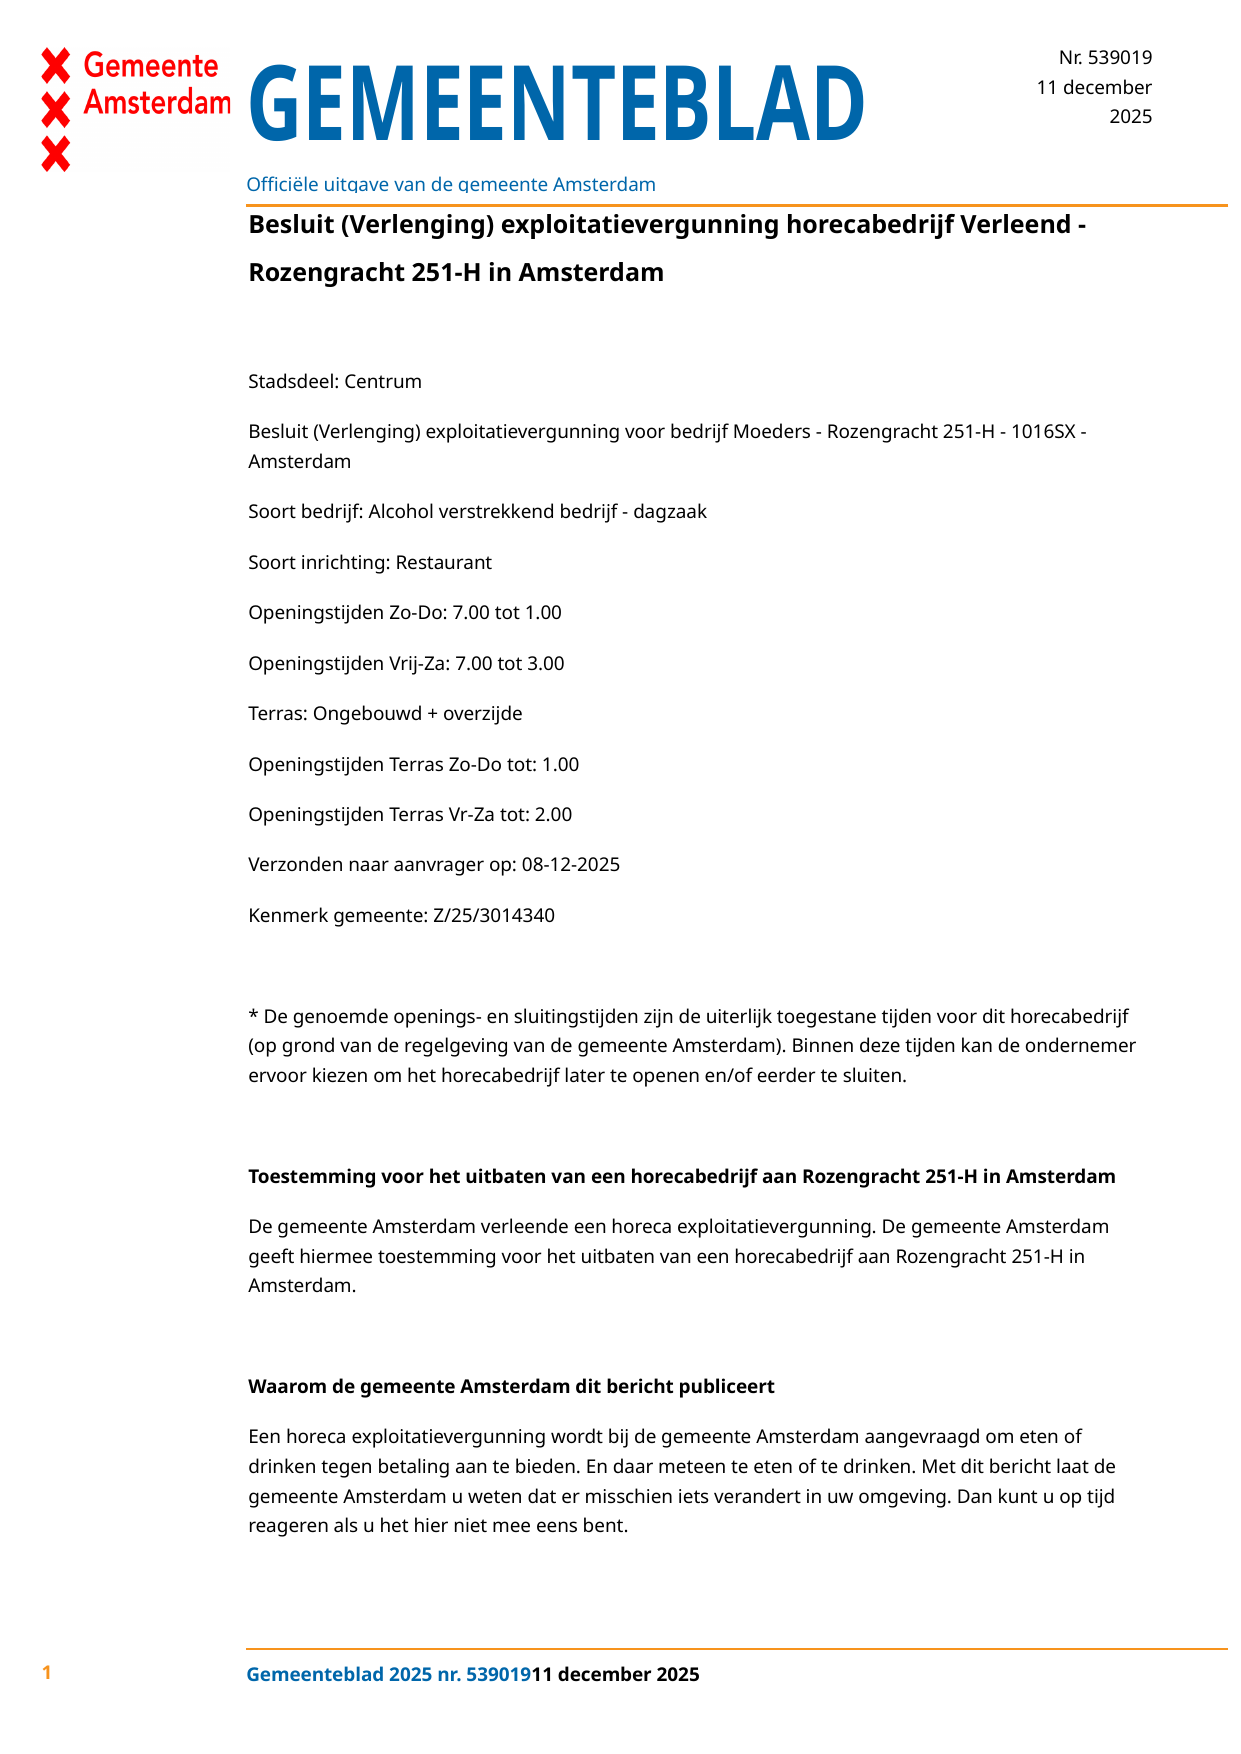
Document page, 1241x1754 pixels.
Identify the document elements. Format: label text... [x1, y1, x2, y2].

text Terras: Ongebouwd + overzijde [248, 700, 1152, 726]
text Besluit (Verlenging) exploitatievergunning horecabedrijf Verleend - Rozengracht 251-H in Amsterdam [248, 207, 1152, 288]
text * De genoemde openings- en sluitingstijden zijn de uiterlijk toegestane tijden voor dit horecabedrijf (op grond van de regelgeving van de gemeente Amsterdam). Binnen deze tijden kan de ondernemer ervoor kiezen om het horecabedrijf later te openen en/of eerder te sluiten. [248, 1003, 1152, 1088]
text Verzonden naar aanvrager op: 08-12-2025 [248, 852, 1152, 877]
text Waarom de gemeente Amsterdam dit bericht publiceert [248, 1373, 1152, 1399]
text Openingstijden Terras Zo-Do tot: 1.00 [248, 751, 1152, 777]
picture [41, 47, 231, 172]
text Soort inrichting: Restaurant [248, 549, 1152, 575]
text Besluit (Verlenging) exploitatievergunning voor bedrijf Moeders - Rozengracht 251-H - 1016SX - Amsterdam [248, 419, 1152, 474]
text Een horeca exploitatievergunning wordt bij de gemeente Amsterdam aangevraagd om eten of drinken tegen betaling aan te bieden. En daar meteen te eten of te drinken. Met dit bericht laat de gemeente Amsterdam u weten dat er misschien iets verandert in uw omgeving. Dan kunt u op tijd reageren als u het hier niet mee eens bent. [248, 1424, 1152, 1538]
text Openingstijden Zo-Do: 7.00 tot 1.00 [248, 599, 1152, 625]
text Stadsdeel: Centrum [248, 368, 1152, 394]
text Openingstijden Terras Vr-Za tot: 2.00 [248, 801, 1152, 827]
text Openingstijden Vrij-Za: 7.00 tot 3.00 [248, 650, 1152, 676]
text Toestemming voor het uitbaten van een horecabedrijf aan Rozengracht 251-H in Amsterdam [248, 1163, 1152, 1189]
text De gemeente Amsterdam verleende een horeca exploitatievergunning. De gemeente Amsterdam geeft hiermee toestemming voor het uitbaten van een horecabedrijf aan Rozengracht 251-H in Amsterdam. [248, 1213, 1152, 1298]
text Soort bedrijf: Alcohol verstrekkend bedrijf - dagzaak [248, 499, 1152, 524]
text Kenmerk gemeente: Z/25/3014340 [248, 902, 1152, 928]
